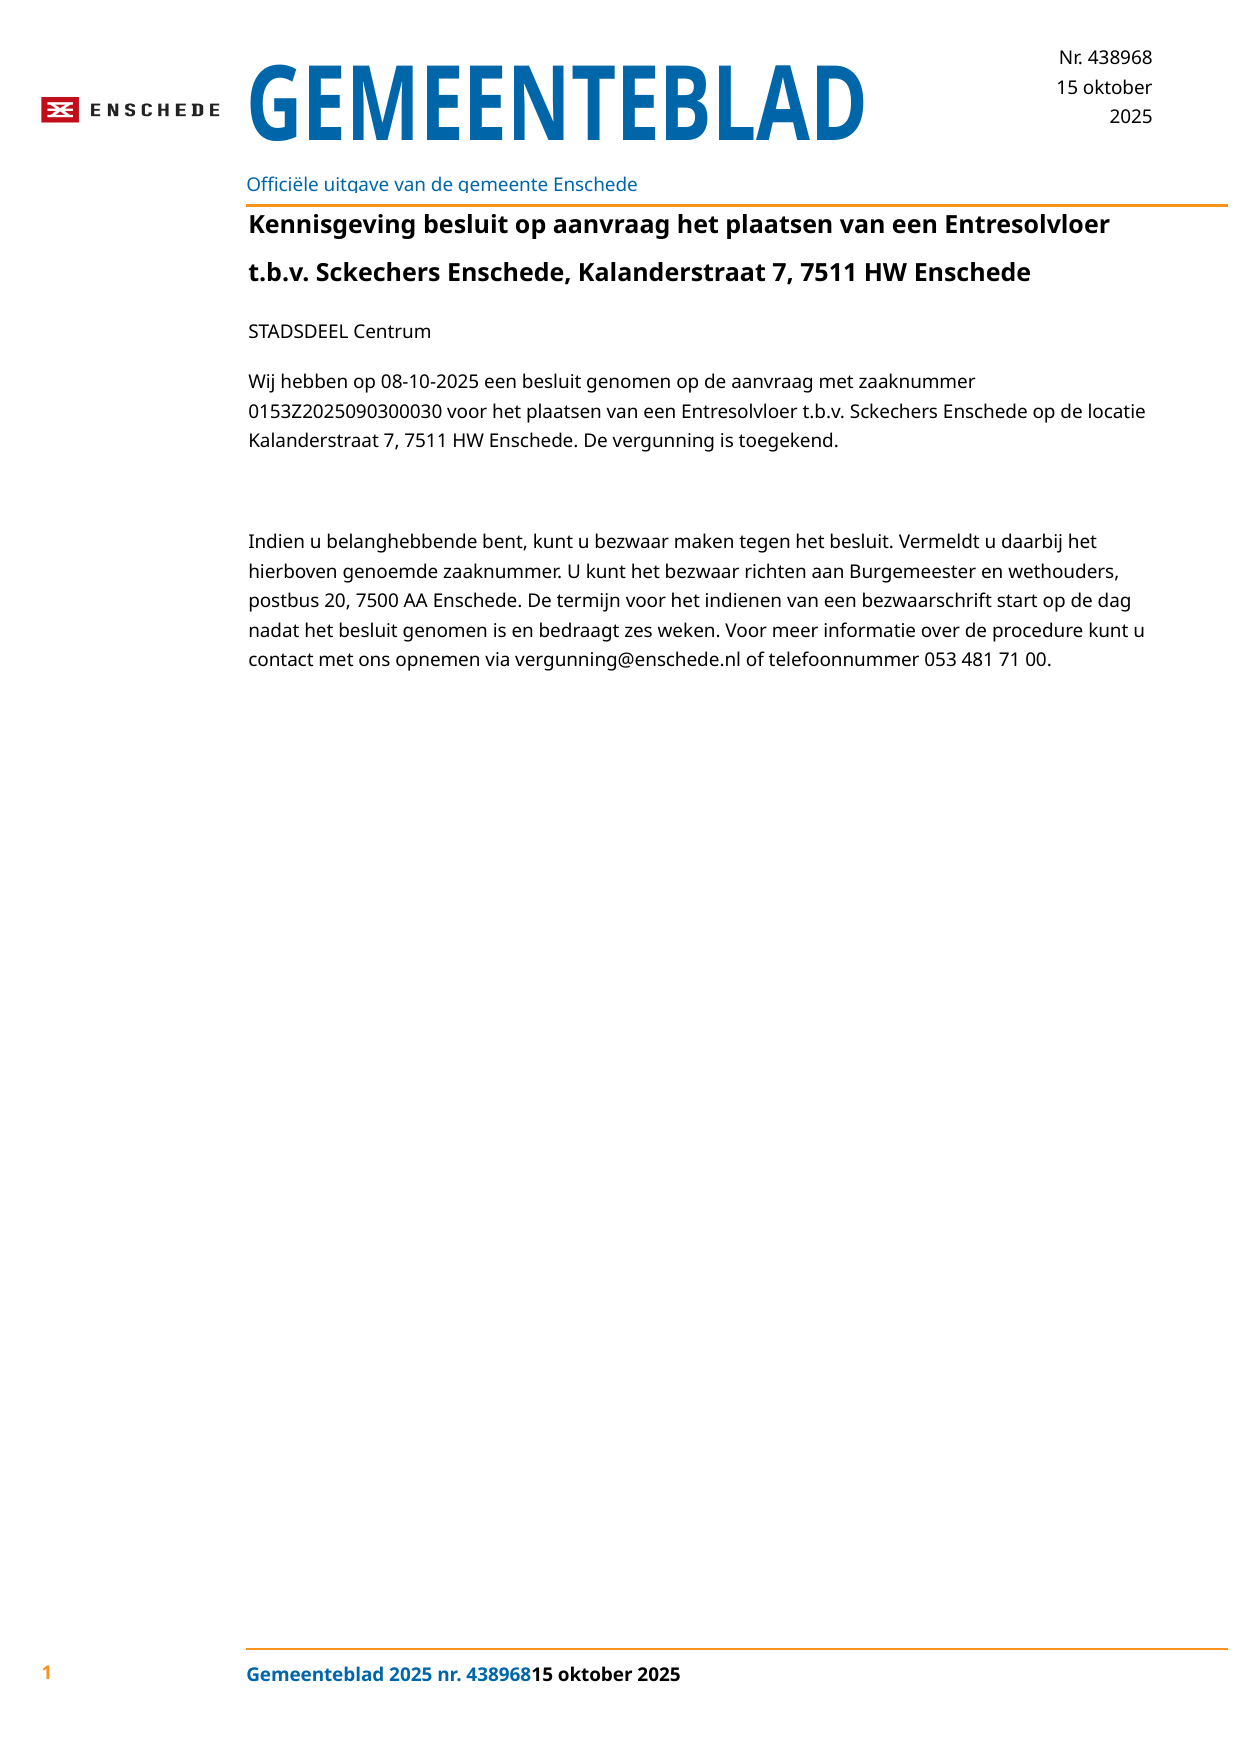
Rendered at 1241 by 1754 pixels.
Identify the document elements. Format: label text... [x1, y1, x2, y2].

text Wij hebben op 08-10-2025 een besluit genomen op de aanvraag met zaaknummer 0153Z2025090300030 voor het plaatsen van een Entresolvloer t.b.v. Sckechers Enschede op de locatie Kalanderstraat 7, 7511 HW Enschede. De vergunning is toegekend. [248, 368, 1152, 453]
text Indien u belanghebbende bent, kunt u bezwaar maken tegen het besluit. Vermeldt u daarbij het hierboven genoemde zaaknummer. U kunt het bezwaar richten aan Burgemeester en wethouders, postbus 20, 7500 AA Enschede. De termijn voor het indienen van een bezwaarschrift start op de dag nadat het besluit genomen is en bedraagt zes weken. Voor meer informatie over de procedure kunt u contact met ons opnemen via vergunning@enschede.nl of telefoonnummer 053 481 71 00. [248, 528, 1152, 672]
text STADSDEEL Centrum [248, 318, 1152, 344]
text Kennisgeving besluit op aanvraag het plaatsen van een Entresolvloer t.b.v. Sckechers Enschede, Kalanderstraat 7, 7511 HW Enschede [248, 207, 1152, 288]
picture [41, 47, 231, 172]
